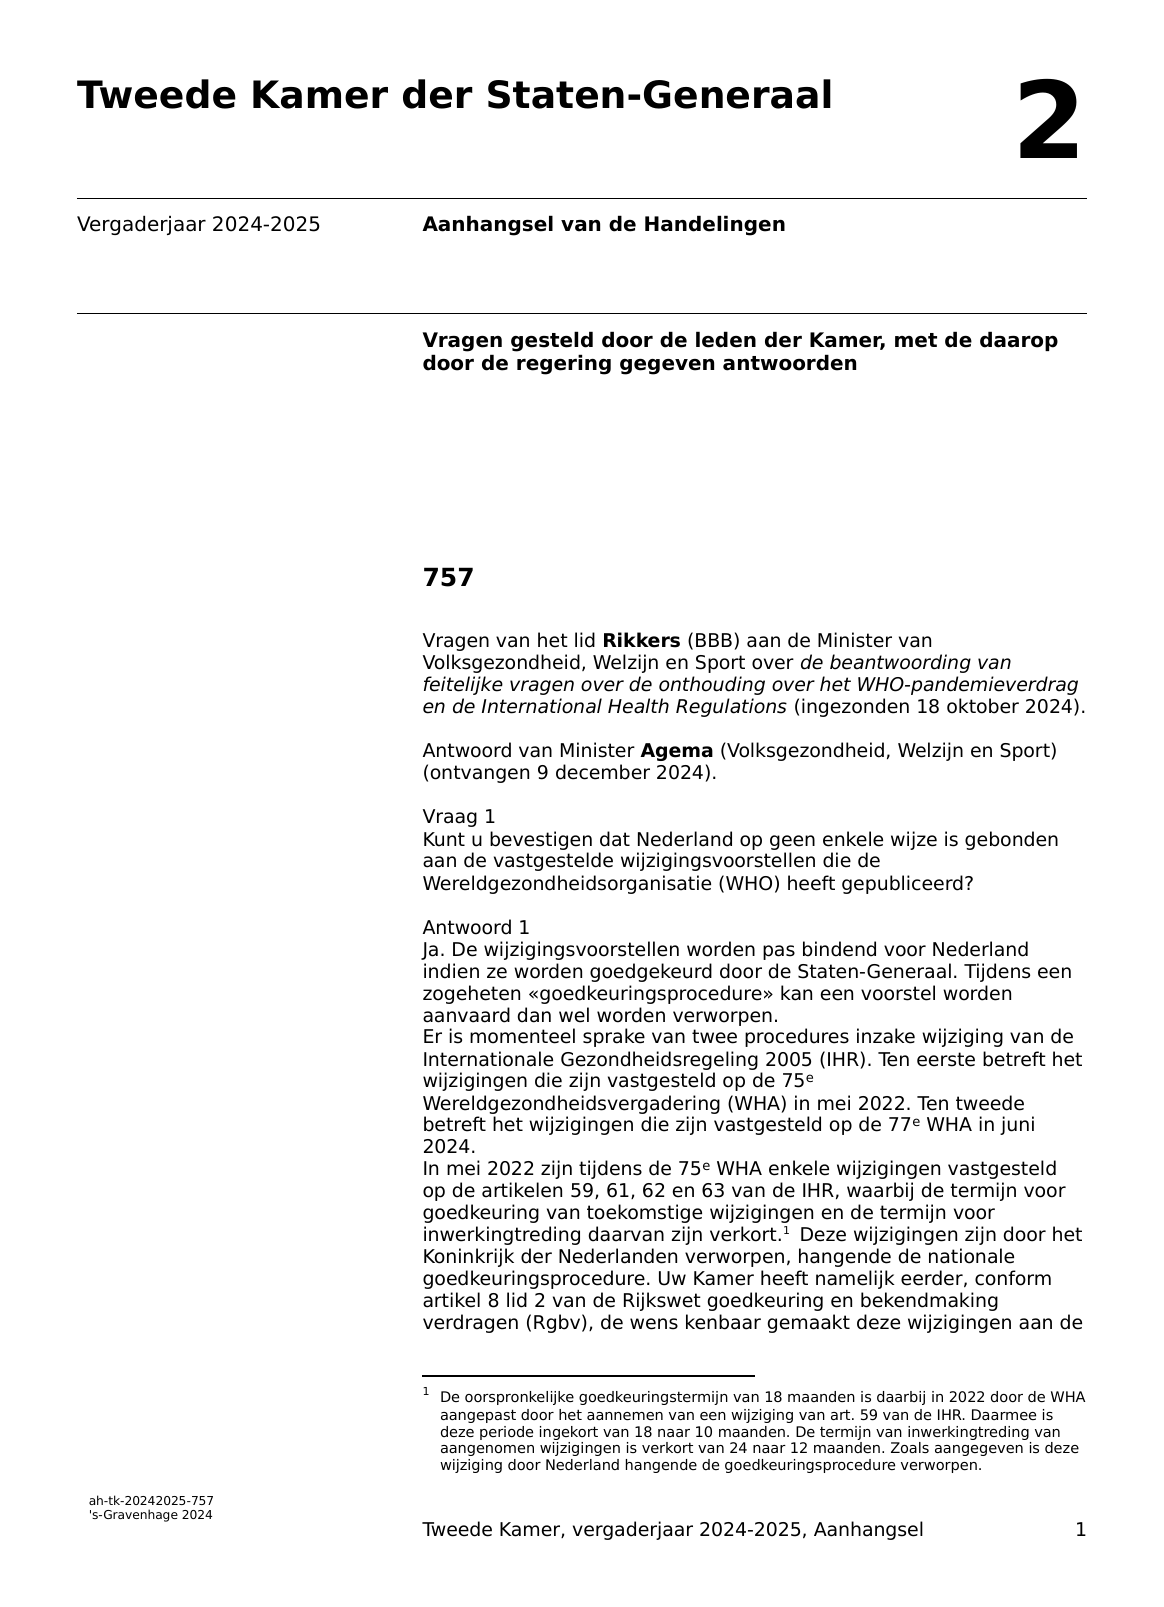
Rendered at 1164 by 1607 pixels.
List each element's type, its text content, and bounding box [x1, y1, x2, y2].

text 757 [422, 563, 1087, 592]
text 's-Gravenhage 2024 [88, 1508, 323, 1522]
text In mei 2022 zijn tijdens de 75e WHA enkele wijzigingen vastgesteld op de artikelen 59, 61, 62 en 63 van de IHR, waarbij de termijn voor goedkeuring van toekomstige wijzigingen en de termijn voor inwerkingtreding daarvan zijn verkort. Deze wijzigingen zijn door het Koninkrijk der Nederlanden verworpen, hangende de nationale goedkeuringsprocedure. Uw Kamer heeft namelijk eerder, conform artikel 8 lid 2 van de Rijkswet goedkeuring en bekendmaking verdragen (Rgbv), de wens kenbaar gemaakt deze wijzigingen aan de [422, 1158, 1087, 1334]
text Antwoord 1 [422, 917, 1087, 938]
table_cell [77, 314, 422, 375]
text Antwoord van Minister Agema (Volksgezondheid, Welzijn en Sport) (ontvangen 9 december 2024). [422, 740, 1087, 784]
table_header Tweede Kamer der Staten-Generaal [77, 59, 886, 198]
text ah-tk-20242025-757 [88, 1494, 323, 1508]
text Ja. De wijzigingsvoorstellen worden pas bindend voor Nederland indien ze worden goedgekeurd door de Staten-Generaal. Tijdens een zogeheten «goedkeuringsprocedure» kan een voorstel worden aanvaard dan wel worden verworpen. [422, 938, 1087, 1026]
table_header 2 [886, 59, 1087, 198]
text Vragen van het lid Rikkers (BBB) aan de Minister van Volksgezondheid, Welzijn en Sport over de beantwoording van feitelijke vragen over de onthouding over het WHO-pandemieverdrag en de International Health Regulations (ingezonden 18 oktober 2024). [422, 630, 1087, 718]
table_cell Aanhangsel van de Handelingen [422, 199, 1087, 313]
text De oorspronkelijke goedkeuringstermijn van 18 maanden is daarbij in 2022 door de WHA aangepast door het aannemen van een wijziging van art. 59 van de IHR. Daarmee is deze periode ingekort van 18 naar 10 maanden. De termijn van inwerkingtreding van aangenomen wijzigingen is verkort van 24 naar 12 maanden. Zoals aangegeven is deze wijziging door Nederland hangende de goedkeuringsprocedure verworpen. [422, 1385, 1087, 1474]
text Kunt u bevestigen dat Nederland op geen enkele wijze is gebonden aan de vastgestelde wijzigingsvoorstellen die de Wereldgezondheidsorganisatie (WHO) heeft gepubliceerd? [422, 828, 1087, 894]
text Er is momenteel sprake van twee procedures inzake wijziging van de Internationale Gezondheidsregeling 2005 (IHR). Ten eerste betreft het wijzigingen die zijn vastgesteld op de 75e Wereldgezondheidsvergadering (WHA) in mei 2022. Ten tweede betreft het wijzigingen die zijn vastgesteld op de 77e WHA in juni 2024. [422, 1026, 1087, 1158]
text Vraag 1 [422, 806, 1087, 828]
table_cell Vergaderjaar 2024-2025 [77, 199, 422, 313]
table_cell Vragen gesteld door de leden der Kamer, met de daarop door de regering gegeven antwoorden [422, 314, 1087, 375]
